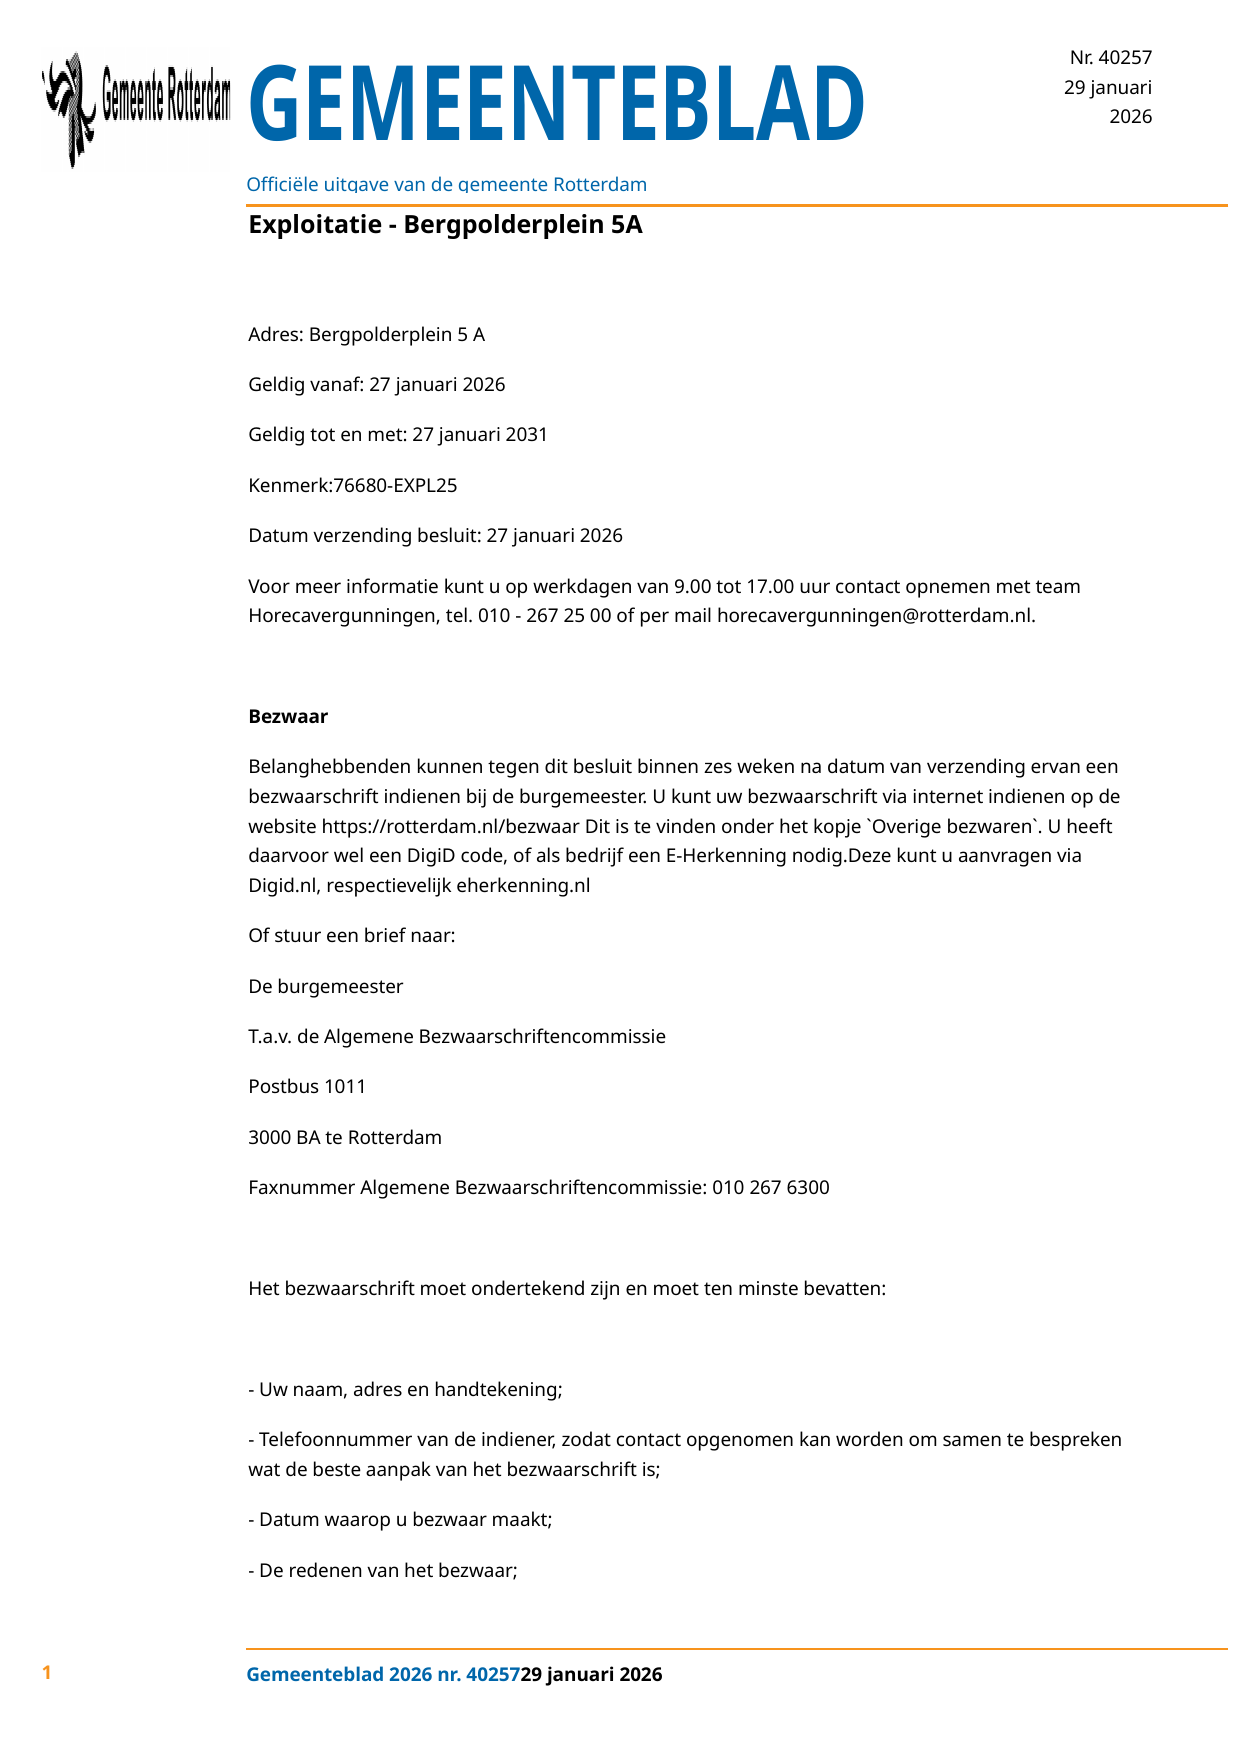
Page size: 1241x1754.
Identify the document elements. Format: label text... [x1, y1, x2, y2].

text - Telefoonnummer van de indiener, zodat contact opgenomen kan worden om samen te bespreken wat de beste aanpak van het bezwaarschrift is; [248, 1427, 1152, 1482]
text Postbus 1011 [248, 1074, 1152, 1099]
text - Datum waarop u bezwaar maakt; [248, 1507, 1152, 1532]
text Geldig tot en met: 27 januari 2031 [248, 422, 1152, 447]
text Belanghebbenden kunnen tegen dit besluit binnen zes weken na datum van verzending ervan een bezwaarschrift indienen bij de burgemeester. U kunt uw bezwaarschrift via internet indienen op de website https://rotterdam.nl/bezwaar Dit is te vinden onder het kopje `Overige bezwaren`. U heeft daarvoor wel een DigiD code, of als bedrijf een E-Herkenning nodig.Deze kunt u aanvragen via Digid.nl, respectievelijk eherkenning.nl [248, 754, 1152, 898]
text Faxnummer Algemene Bezwaarschriftencommissie: 010 267 6300 [248, 1174, 1152, 1200]
text De burgemeester [248, 973, 1152, 998]
text T.a.v. de Algemene Bezwaarschriftencommissie [248, 1023, 1152, 1049]
text 3000 BA te Rotterdam [248, 1124, 1152, 1150]
text Geldig vanaf: 27 januari 2026 [248, 371, 1152, 397]
text Bezwaar [248, 703, 1152, 729]
text Kenmerk:76680-EXPL25 [248, 472, 1152, 498]
text Het bezwaarschrift moet ondertekend zijn en moet ten minste bevatten: [248, 1275, 1152, 1301]
text Exploitatie - Bergpolderplein 5A [248, 207, 1152, 241]
picture [41, 47, 231, 172]
text - De redenen van het bezwaar; [248, 1557, 1152, 1583]
text Of stuur een brief naar: [248, 922, 1152, 948]
text Voor meer informatie kunt u op werkdagen van 9.00 tot 17.00 uur contact opnemen met team Horecavergunningen, tel. 010 - 267 25 00 of per mail horecavergunningen@rotterdam.nl. [248, 573, 1152, 628]
text Datum verzending besluit: 27 januari 2026 [248, 522, 1152, 548]
text - Uw naam, adres en handtekening; [248, 1376, 1152, 1402]
text Adres: Bergpolderplein 5 A [248, 321, 1152, 346]
